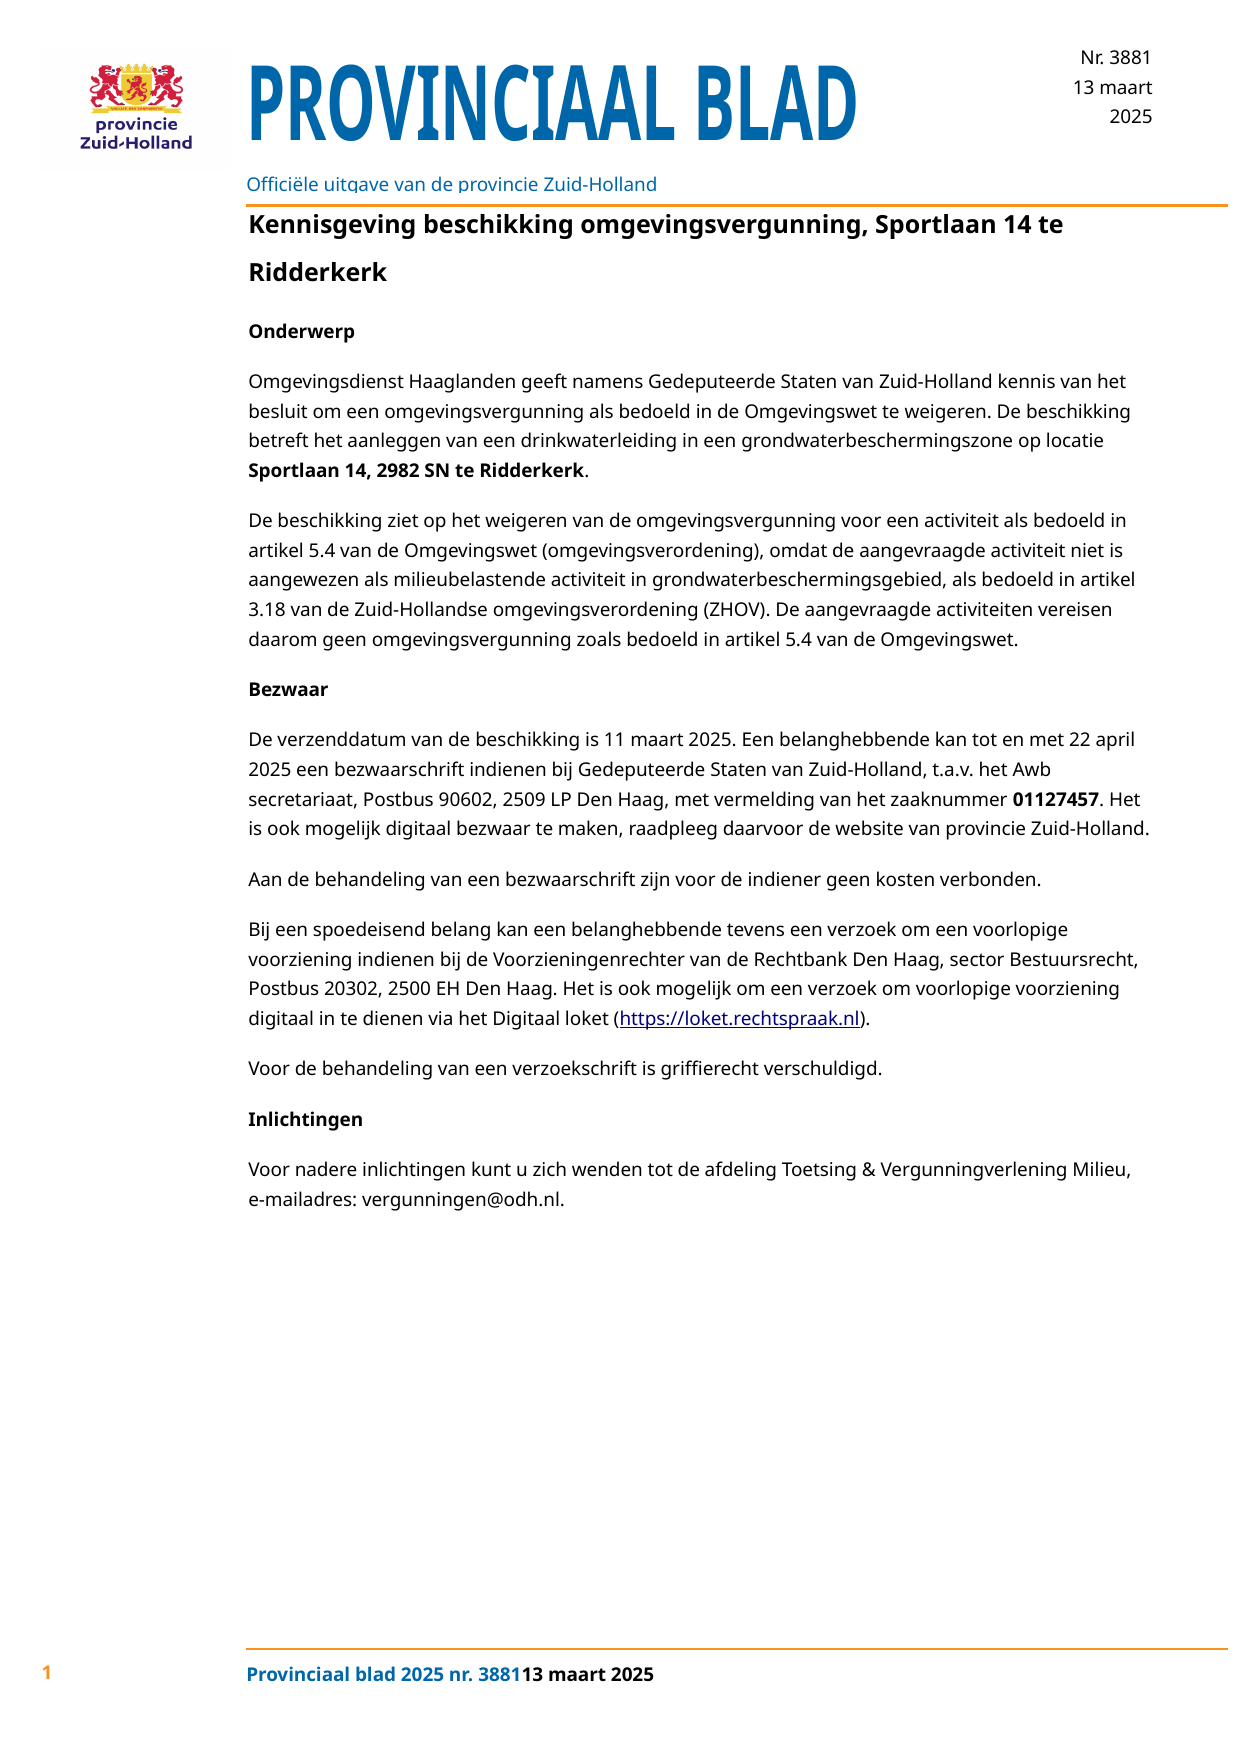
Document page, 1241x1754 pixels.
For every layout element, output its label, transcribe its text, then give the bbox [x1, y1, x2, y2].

text Voor de behandeling van een verzoekschrift is griffierecht verschuldigd. [248, 1055, 1152, 1081]
text Bezwaar [248, 676, 1152, 702]
text Bij een spoedeisend belang kan een belanghebbende tevens een verzoek om een voorlopige voorziening indienen bij de Voorzieningenrechter van de Rechtbank Den Haag, sector Bestuursrecht, Postbus 20302, 2500 EH Den Haag. Het is ook mogelijk om een verzoek om voorlopige voorziening digitaal in te dienen via het Digitaal loket (https://loket.rechtspraak.nl). [248, 916, 1152, 1031]
text Onderwerp [248, 318, 1152, 344]
picture [41, 47, 231, 172]
text Aan de behandeling van een bezwaarschrift zijn voor de indiener geen kosten verbonden. [248, 866, 1152, 892]
text Inlichtingen [248, 1106, 1152, 1132]
text Voor nadere inlichtingen kunt u zich wenden tot de afdeling Toetsing & Vergunningverlening Milieu, e-mailadres: vergunningen@odh.nl. [248, 1156, 1152, 1212]
text De verzenddatum van de beschikking is 11 maart 2025. Een belanghebbende kan tot en met 22 april 2025 een bezwaarschrift indienen bij Gedeputeerde Staten van Zuid-Holland, t.a.v. het Awb secretariaat, Postbus 90602, 2509 LP Den Haag, met vermelding van het zaaknummer 01127457. Het is ook mogelijk digitaal bezwaar te maken, raadpleeg daarvoor de website van provincie Zuid-Holland. [248, 727, 1152, 841]
text Kennisgeving beschikking omgevingsvergunning, Sportlaan 14 te Ridderkerk [248, 207, 1152, 288]
text Omgevingsdienst Haaglanden geeft namens Gedeputeerde Staten van Zuid-Holland kennis van het besluit om een omgevingsvergunning als bedoeld in de Omgevingswet te weigeren. De beschikking betreft het aanleggen van een drinkwaterleiding in een grondwaterbeschermingszone op locatie Sportlaan 14, 2982 SN te Ridderkerk. [248, 368, 1152, 483]
text De beschikking ziet op het weigeren van de omgevingsvergunning voor een activiteit als bedoeld in artikel 5.4 van de Omgevingswet (omgevingsverordening), omdat de aangevraagde activiteit niet is aangewezen als milieubelastende activiteit in grondwaterbeschermingsgebied, als bedoeld in artikel 3.18 van de Zuid-Hollandse omgevingsverordening (ZHOV). De aangevraagde activiteiten vereisen daarom geen omgevingsvergunning zoals bedoeld in artikel 5.4 van de Omgevingswet. [248, 507, 1152, 652]
